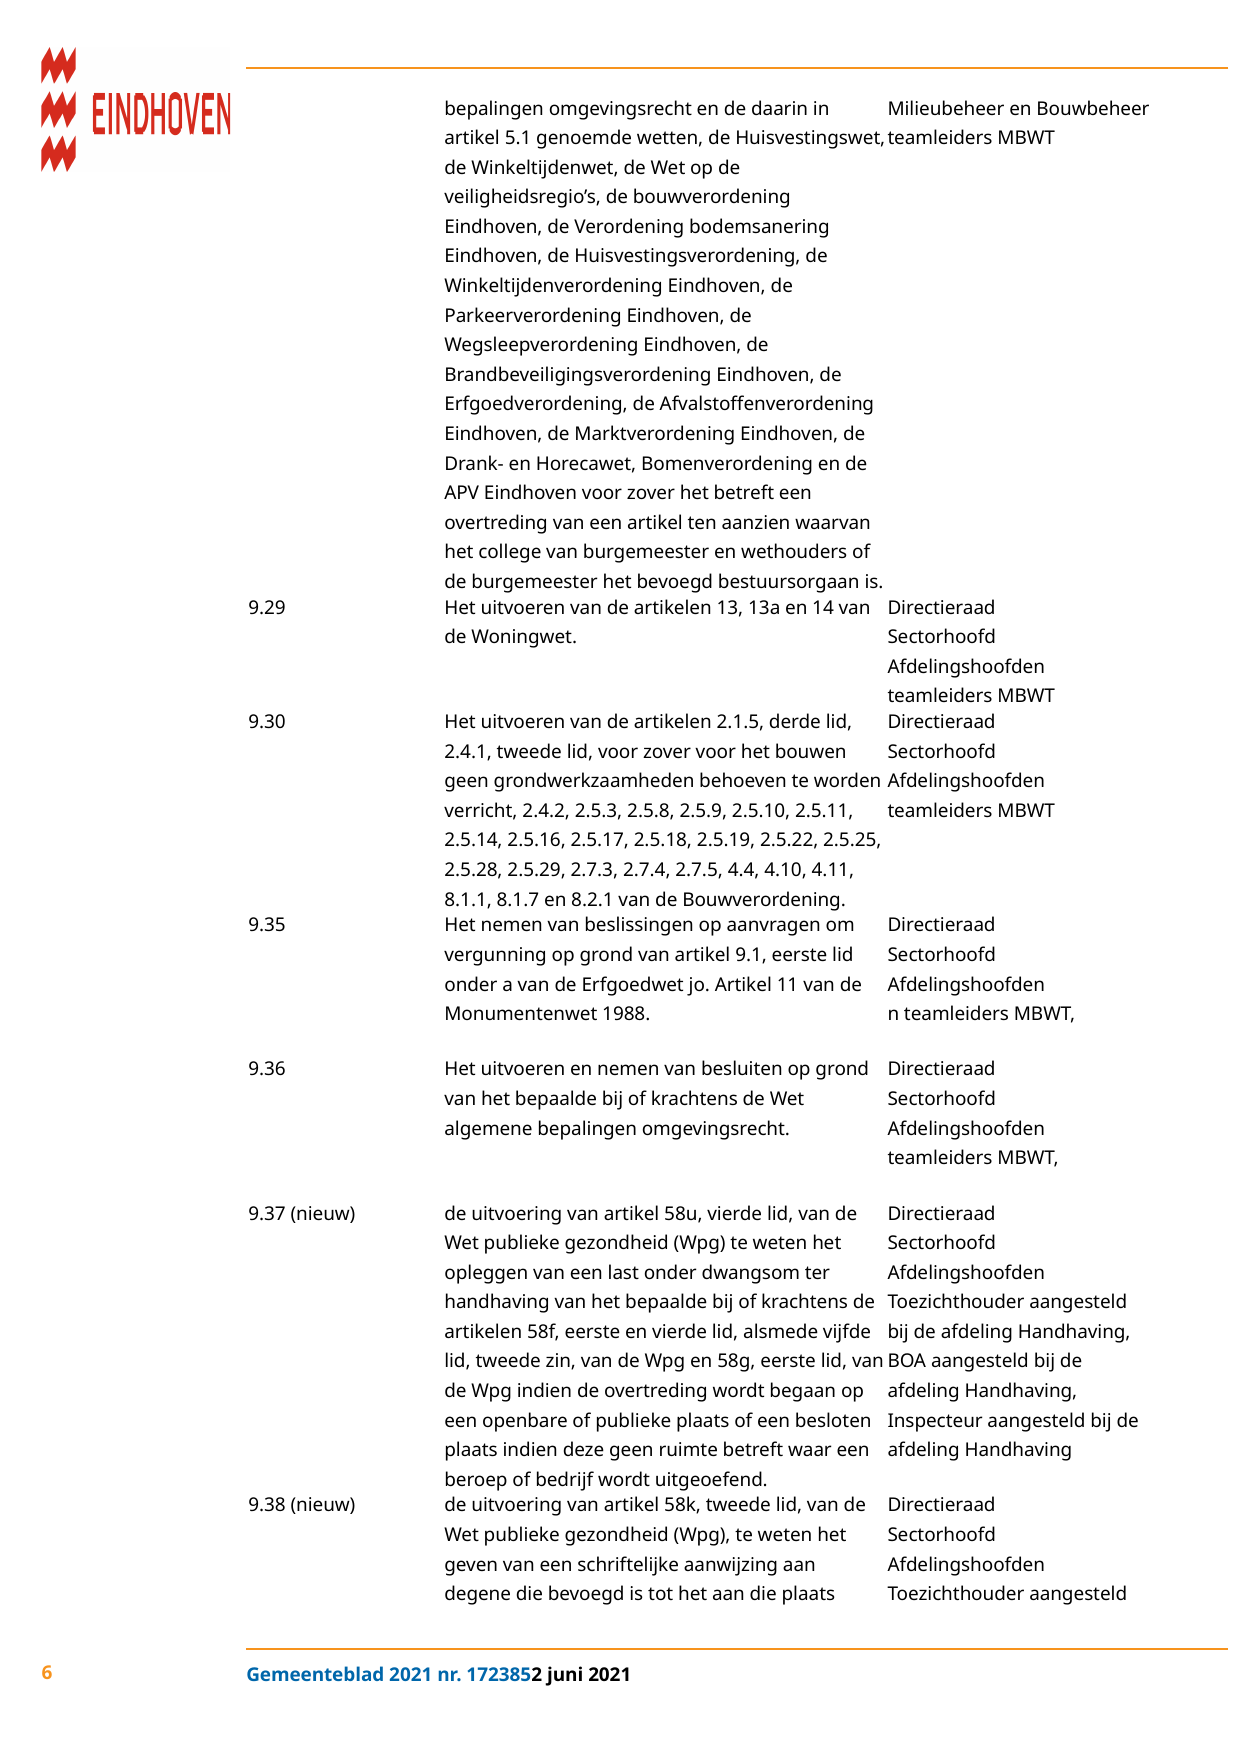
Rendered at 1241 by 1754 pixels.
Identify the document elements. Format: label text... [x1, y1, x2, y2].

table_cell Directieraad Sectorhoofd Afdelingshoofden teamleiders MBWT [887, 594, 1152, 708]
table_cell Directieraad Sectorhoofd Afdelingshoofden Toezichthouder aangesteld bij de afdeling Handhaving, BOA aangesteld bij de afdeling Handhaving, Inspecteur aangesteld bij de afdeling Handhaving [887, 1200, 1152, 1492]
table_cell de uitvoering van artikel 58k, tweede lid, van de Wet publieke gezondheid (Wpg), te weten het geven van een schriftelijke aanwijzing aan degene die bevoegd is tot het aan die plaats [444, 1492, 887, 1606]
table_cell 9.37 (nieuw) [248, 1200, 444, 1492]
table_cell Directieraad Sectorhoofd Afdelingshoofden Toezichthouder aangesteld [887, 1492, 1152, 1606]
table_cell Het nemen van beslissingen op aanvragen om vergunning op grond van artikel 9.1, eerste lid onder a van de Erfgoedwet jo. Artikel 11 van de Monumentenwet 1988. [444, 912, 887, 1056]
table_cell de uitvoering van artikel 58u, vierde lid, van de Wet publieke gezondheid (Wpg) te weten het opleggen van een last onder dwangsom ter handhaving van het bepaalde bij of krachtens de artikelen 58f, eerste en vierde lid, alsmede vijfde lid, tweede zin, van de Wpg en 58g, eerste lid, van de Wpg indien de overtreding wordt begaan op een openbare of publieke plaats of een besloten plaats indien deze geen ruimte betreft waar een beroep of bedrijf wordt uitgeoefend. [444, 1200, 887, 1492]
table_cell 9.29 [248, 594, 444, 708]
table_cell 9.35 [248, 912, 444, 1056]
table_cell 9.38 (nieuw) [248, 1492, 444, 1606]
table_cell Het uitvoeren van de artikelen 2.1.5, derde lid, 2.4.1, tweede lid, voor zover voor het bouwen geen grondwerkzaamheden behoeven te worden verricht, 2.4.2, 2.5.3, 2.5.8, 2.5.9, 2.5.10, 2.5.11, 2.5.14, 2.5.16, 2.5.17, 2.5.18, 2.5.19, 2.5.22, 2.5.25, 2.5.28, 2.5.29, 2.7.3, 2.7.4, 2.7.5, 4.4, 4.10, 4.11, 8.1.1, 8.1.7 en 8.2.1 van de Bouwverordening. [444, 708, 887, 912]
table_cell Milieubeheer en Bouwbeheer teamleiders MBWT [887, 95, 1152, 594]
table_cell Directieraad Sectorhoofd Afdelingshoofden teamleiders MBWT, [887, 1056, 1152, 1200]
table_cell Directieraad Sectorhoofd Afdelingshoofden n teamleiders MBWT, [887, 912, 1152, 1056]
table_cell Directieraad Sectorhoofd Afdelingshoofden teamleiders MBWT [887, 708, 1152, 912]
table_cell [248, 95, 444, 594]
picture [41, 47, 231, 172]
table_cell Het uitvoeren en nemen van besluiten op grond van het bepaalde bij of krachtens de Wet algemene bepalingen omgevingsrecht. [444, 1056, 887, 1200]
table_cell Het uitvoeren van de artikelen 13, 13a en 14 van de Woningwet. [444, 594, 887, 708]
table_cell 9.30 [248, 708, 444, 912]
table_cell bepalingen omgevingsrecht en de daarin in artikel 5.1 genoemde wetten, de Huisvestingswet, de Winkeltijdenwet, de Wet op de veiligheidsregio’s, de bouwverordening Eindhoven, de Verordening bodemsanering Eindhoven, de Huisvestingsverordening, de Winkeltijdenverordening Eindhoven, de Parkeerverordening Eindhoven, de Wegsleepverordening Eindhoven, de Brandbeveiligingsverordening Eindhoven, de Erfgoedverordening, de Afvalstoffenverordening Eindhoven, de Marktverordening Eindhoven, de Drank- en Horecawet, Bomenverordening en de APV Eindhoven voor zover het betreft een overtreding van een artikel ten aanzien waarvan het college van burgemeester en wethouders of de burgemeester het bevoegd bestuursorgaan is. [444, 95, 887, 594]
table_cell 9.36 [248, 1056, 444, 1200]
